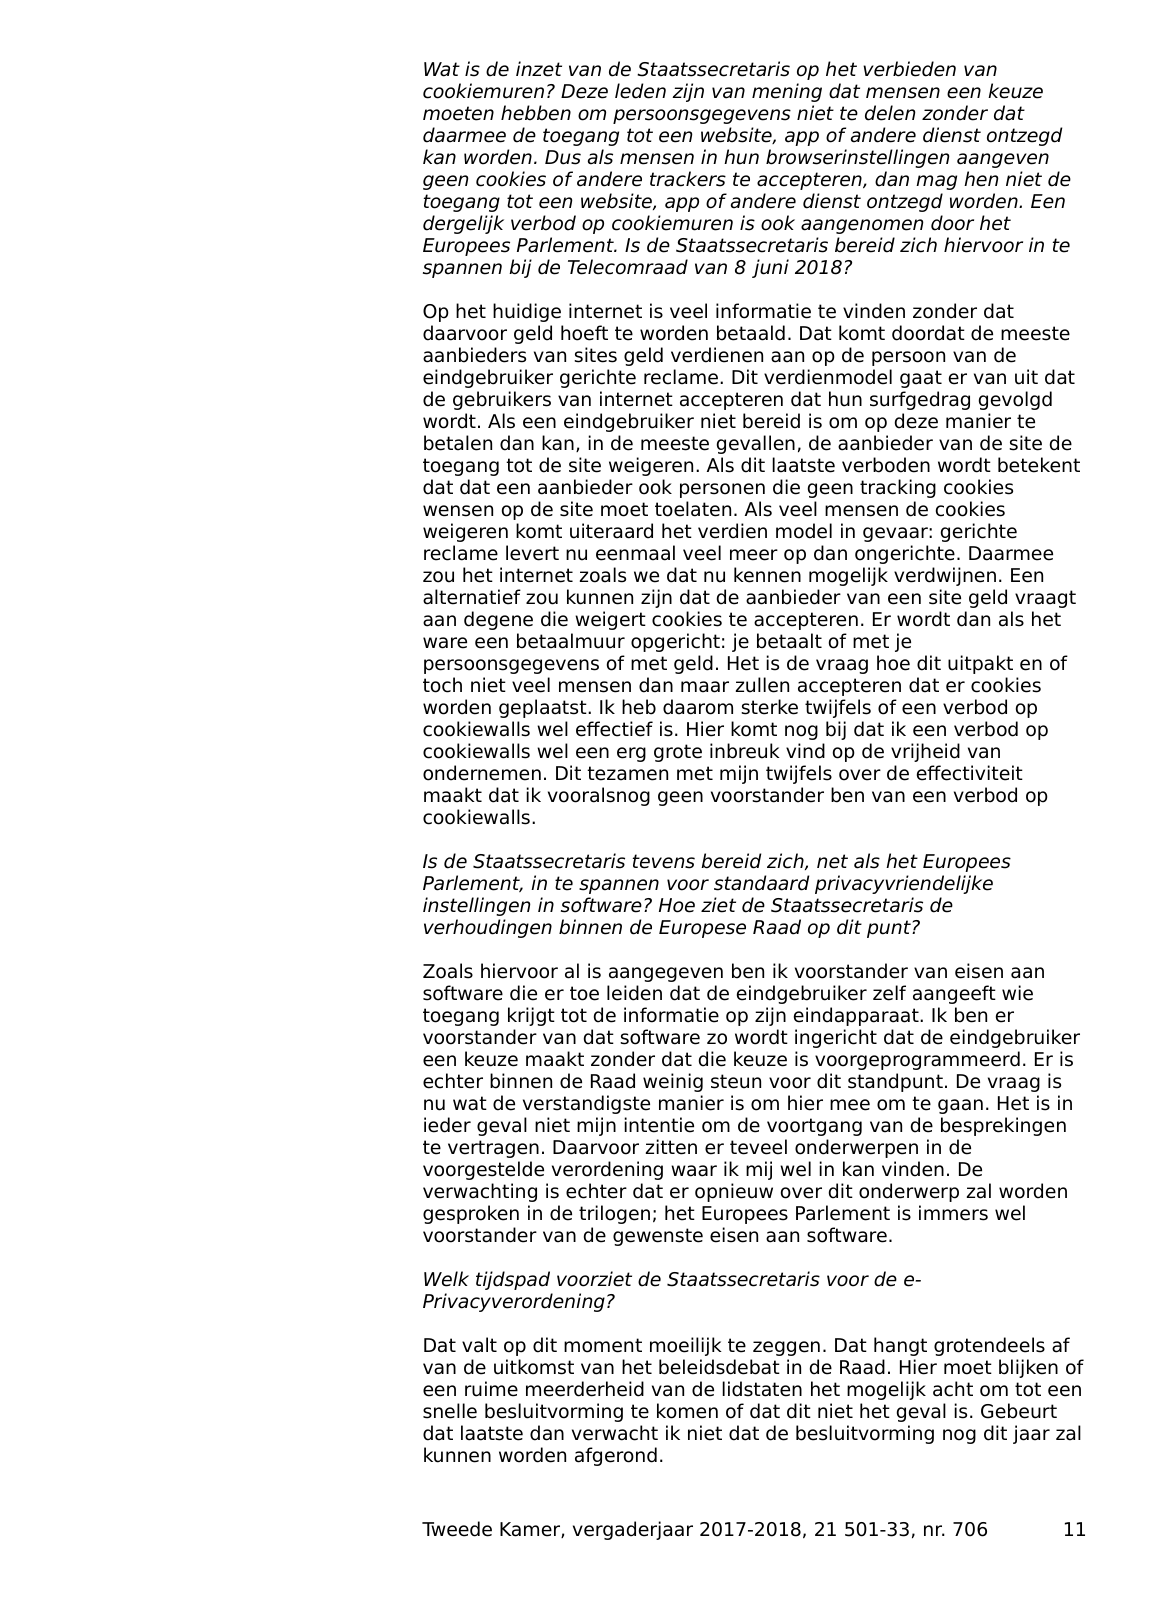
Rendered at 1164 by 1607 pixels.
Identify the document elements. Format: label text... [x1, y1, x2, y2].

subtitle Welk tijdspad voorziet de Staatssecretaris voor de e-Privacyverordening? [422, 1269, 1087, 1313]
text Zoals hiervoor al is aangegeven ben ik voorstander van eisen aan software die er toe leiden dat de eindgebruiker zelf aangeeft wie toegang krijgt tot de informatie op zijn eindapparaat. Ik ben er voorstander van dat software zo wordt ingericht dat de eindgebruiker een keuze maakt zonder dat die keuze is voorgeprogrammeerd. Er is echter binnen de Raad weinig steun voor dit standpunt. De vraag is nu wat de verstandigste manier is om hier mee om te gaan. Het is in ieder geval niet mijn intentie om de voortgang van de besprekingen te vertragen. Daarvoor zitten er teveel onderwerpen in de voorgestelde verordening waar ik mij wel in kan vinden. De verwachting is echter dat er opnieuw over dit onderwerp zal worden gesproken in de trilogen; het Europees Parlement is immers wel voorstander van de gewenste eisen aan software. [422, 961, 1087, 1247]
text Dat valt op dit moment moeilijk te zeggen. Dat hangt grotendeels af van de uitkomst van het beleidsdebat in de Raad. Hier moet blijken of een ruime meerderheid van de lidstaten het mogelijk acht om tot een snelle besluitvorming te komen of dat dit niet het geval is. Gebeurt dat laatste dan verwacht ik niet dat de besluitvorming nog dit jaar zal kunnen worden afgerond. [422, 1335, 1087, 1467]
text Is de Staatssecretaris tevens bereid zich, net als het Europees Parlement, in te spannen voor standaard privacyvriendelijke instellingen in software? Hoe ziet de Staatssecretaris de verhoudingen binnen de Europese Raad op dit punt? [422, 851, 1087, 939]
text Op het huidige internet is veel informatie te vinden zonder dat daarvoor geld hoeft te worden betaald. Dat komt doordat de meeste aanbieders van sites geld verdienen aan op de persoon van de eindgebruiker gerichte reclame. Dit verdienmodel gaat er van uit dat de gebruikers van internet accepteren dat hun surfgedrag gevolgd wordt. Als een eindgebruiker niet bereid is om op deze manier te betalen dan kan, in de meeste gevallen, de aanbieder van de site de toegang tot de site weigeren. Als dit laatste verboden wordt betekent dat dat een aanbieder ook personen die geen tracking cookies wensen op de site moet toelaten. Als veel mensen de cookies weigeren komt uiteraard het verdien model in gevaar: gerichte reclame levert nu eenmaal veel meer op dan ongerichte. Daarmee zou het internet zoals we dat nu kennen mogelijk verdwijnen. Een alternatief zou kunnen zijn dat de aanbieder van een site geld vraagt aan degene die weigert cookies te accepteren. Er wordt dan als het ware een betaalmuur opgericht: je betaalt of met je persoonsgegevens of met geld. Het is de vraag hoe dit uitpakt en of toch niet veel mensen dan maar zullen accepteren dat er cookies worden geplaatst. Ik heb daarom sterke twijfels of een verbod op cookiewalls wel effectief is. Hier komt nog bij dat ik een verbod op cookiewalls wel een erg grote inbreuk vind op de vrijheid van ondernemen. Dit tezamen met mijn twijfels over de effectiviteit maakt dat ik vooralsnog geen voorstander ben van een verbod op cookiewalls. [422, 301, 1087, 828]
text Wat is de inzet van de Staatssecretaris op het verbieden van cookiemuren? Deze leden zijn van mening dat mensen een keuze moeten hebben om persoonsgegevens niet te delen zonder dat daarmee de toegang tot een website, app of andere dienst ontzegd kan worden. Dus als mensen in hun browserinstellingen aangeven geen cookies of andere trackers te accepteren, dan mag hen niet de toegang tot een website, app of andere dienst ontzegd worden. Een dergelijk verbod op cookiemuren is ook aangenomen door het Europees Parlement. Is de Staatssecretaris bereid zich hiervoor in te spannen bij de Telecomraad van 8 juni 2018? [422, 59, 1087, 279]
